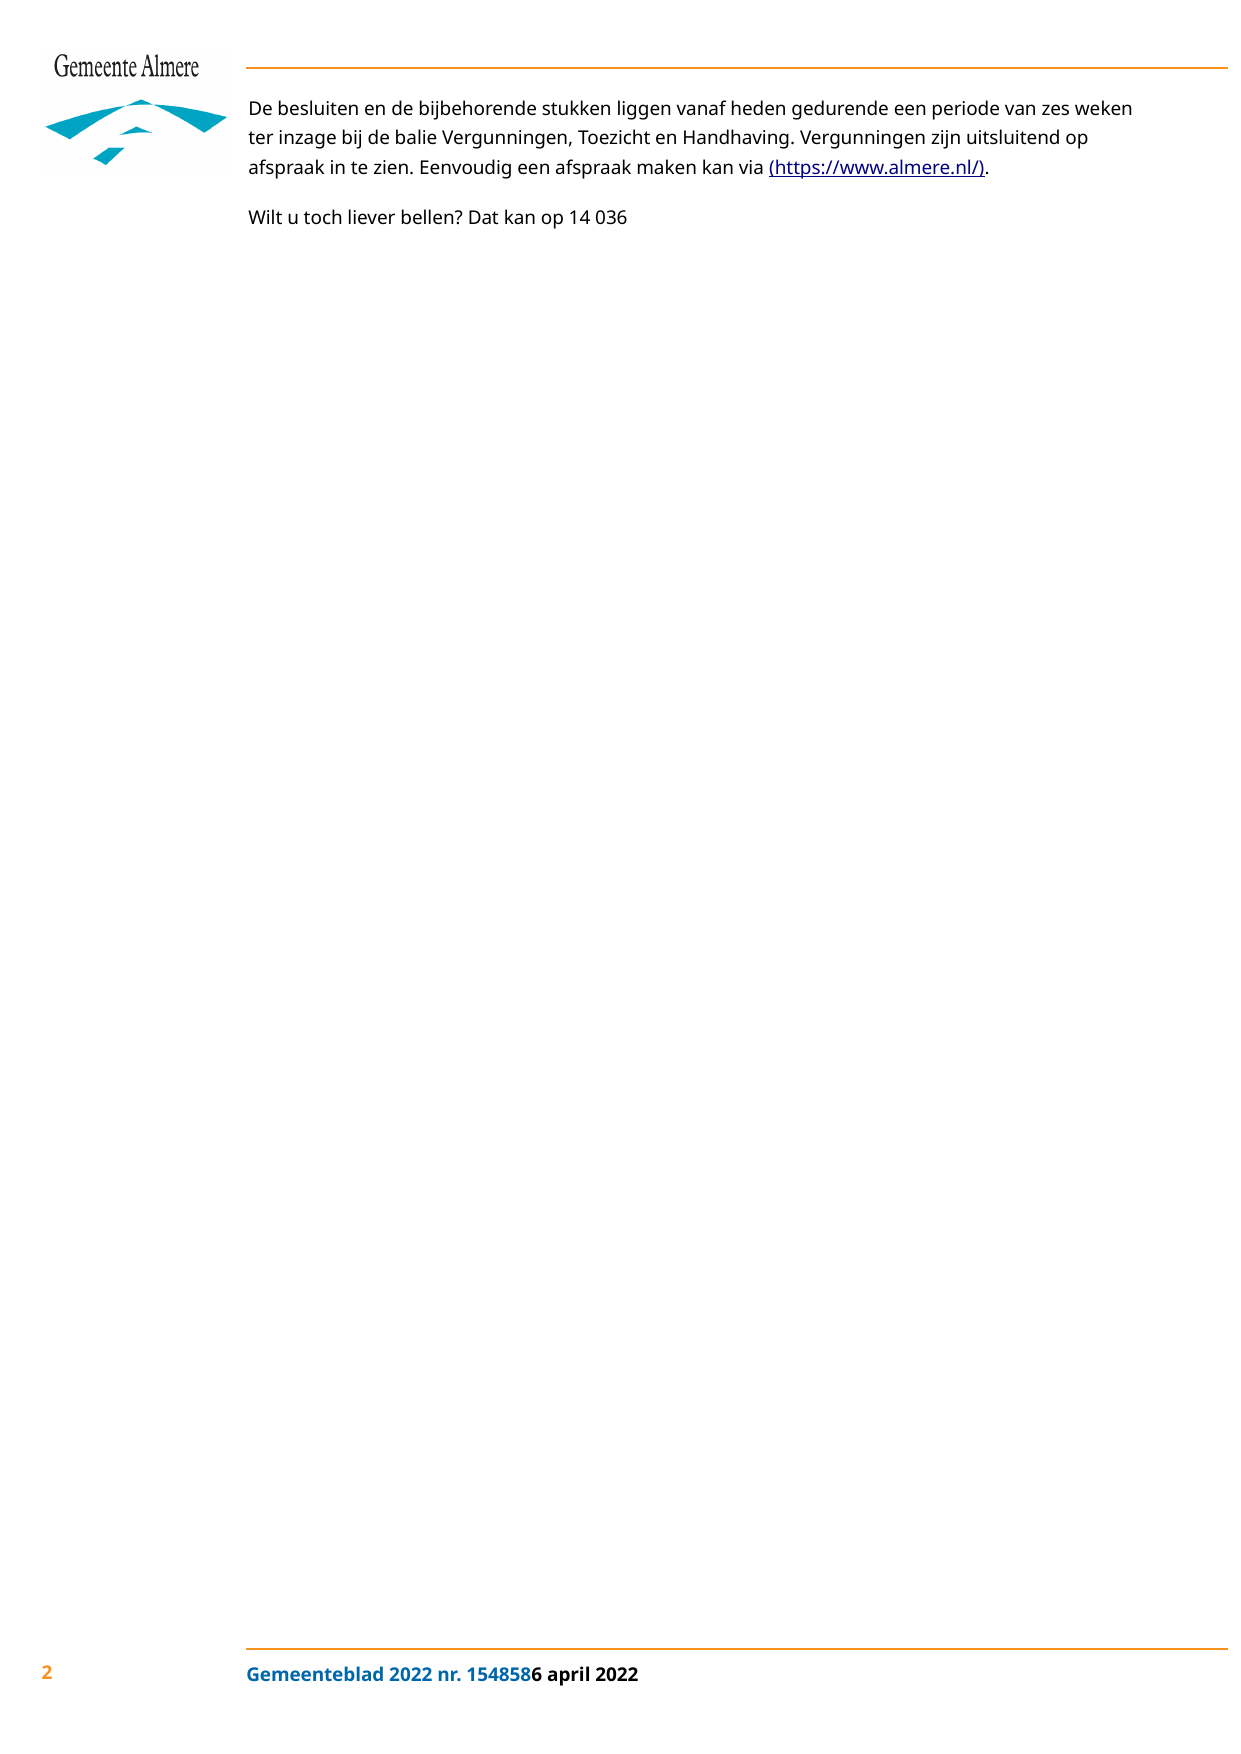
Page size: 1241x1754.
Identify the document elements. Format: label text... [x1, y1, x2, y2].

text De besluiten en de bijbehorende stukken liggen vanaf heden gedurende een periode van zes weken ter inzage bij de balie Vergunningen, Toezicht en Handhaving. Vergunningen zijn uitsluitend op afspraak in te zien. Eenvoudig een afspraak maken kan via (https://www.almere.nl/). [248, 95, 1152, 180]
picture [41, 47, 231, 172]
text Wilt u toch liever bellen? Dat kan op 14 036 [248, 204, 1152, 230]
